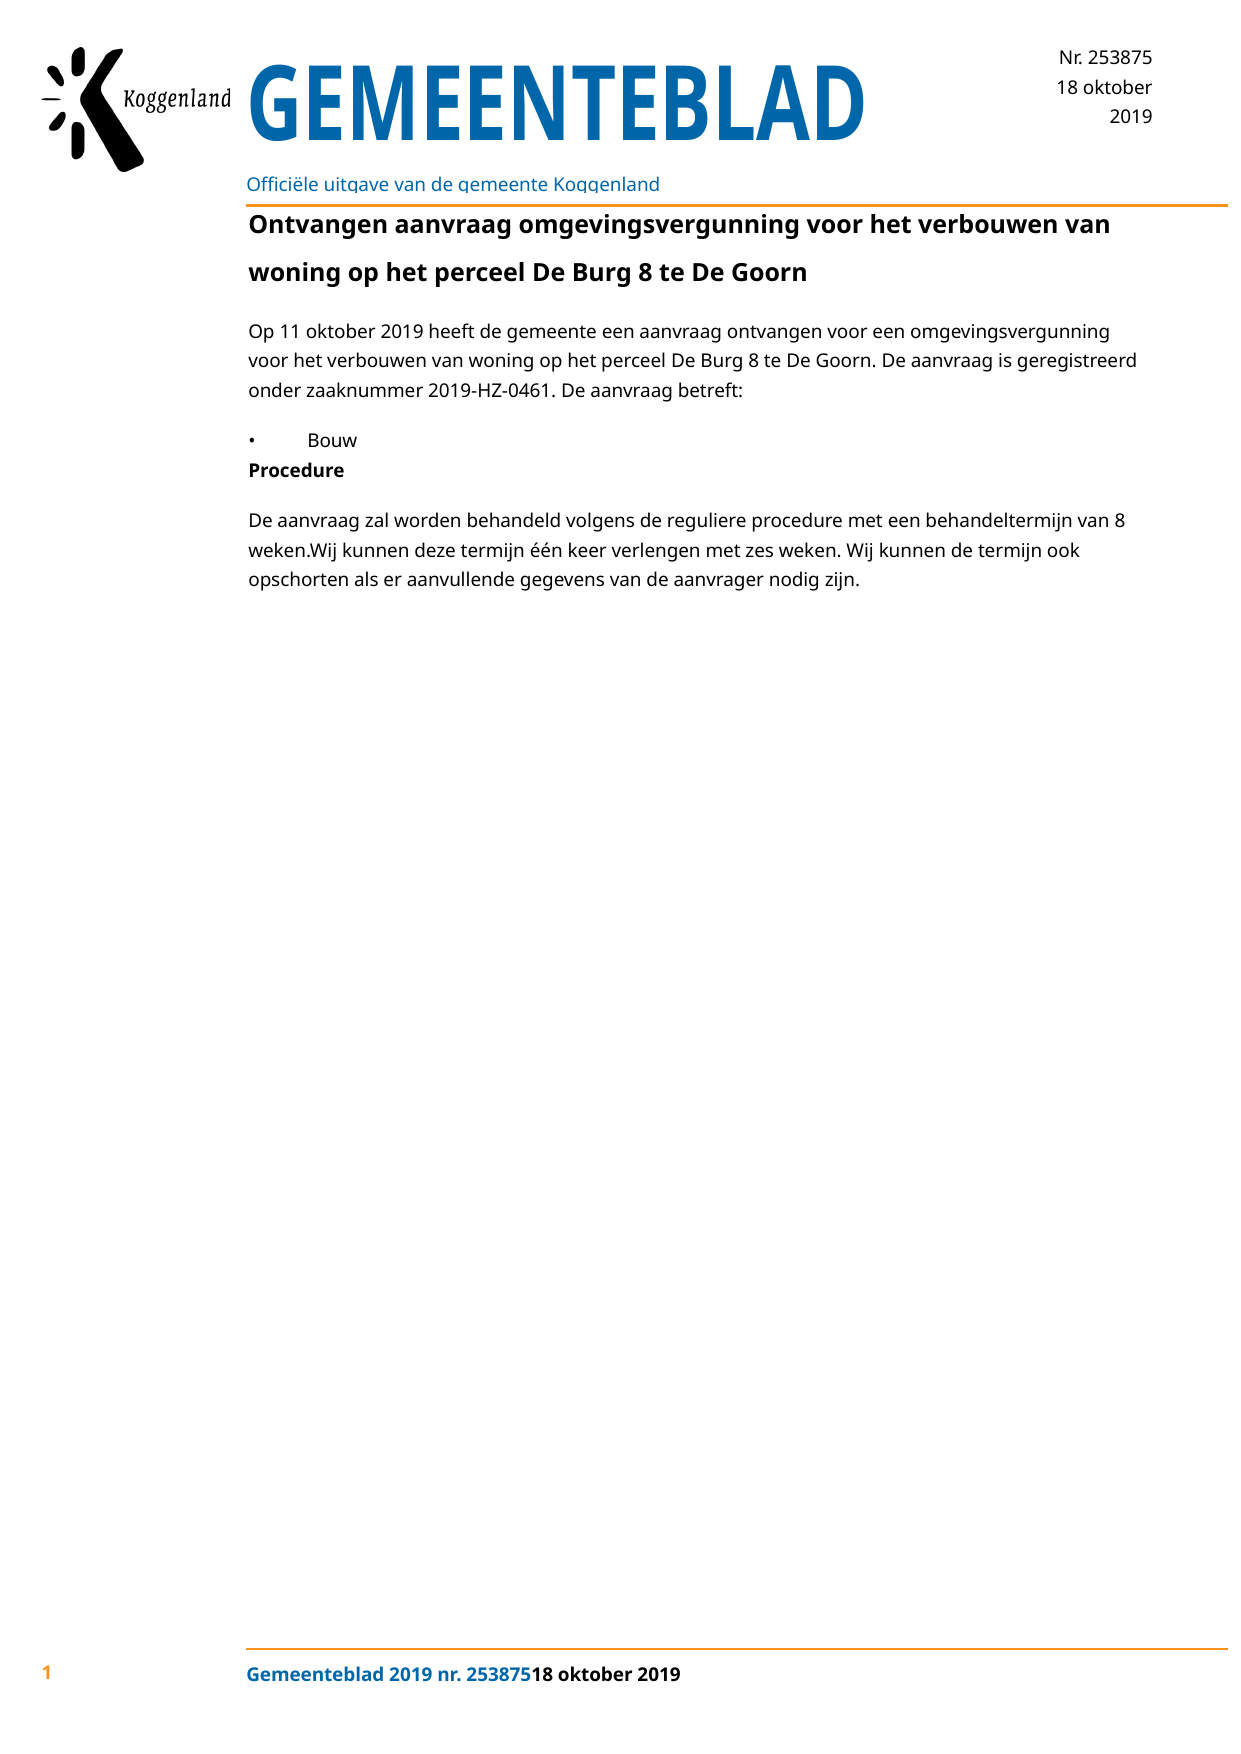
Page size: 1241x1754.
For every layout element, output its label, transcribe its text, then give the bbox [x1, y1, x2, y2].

picture [41, 47, 231, 172]
text Ontvangen aanvraag omgevingsvergunning voor het verbouwen van woning op het perceel De Burg 8 te De Goorn [248, 207, 1152, 288]
list Bouw [248, 427, 1152, 453]
text Op 11 oktober 2019 heeft de gemeente een aanvraag ontvangen voor een omgevingsvergunning voor het verbouwen van woning op het perceel De Burg 8 te De Goorn. De aanvraag is geregistreerd onder zaaknummer 2019-HZ-0461. De aanvraag betreft: [248, 318, 1152, 403]
text De aanvraag zal worden behandeld volgens de reguliere procedure met een behandeltermijn van 8 weken.Wij kunnen deze termijn één keer verlengen met zes weken. Wij kunnen de termijn ook opschorten als er aanvullende gegevens van de aanvrager nodig zijn. [248, 507, 1152, 592]
text Procedure [248, 457, 1152, 483]
